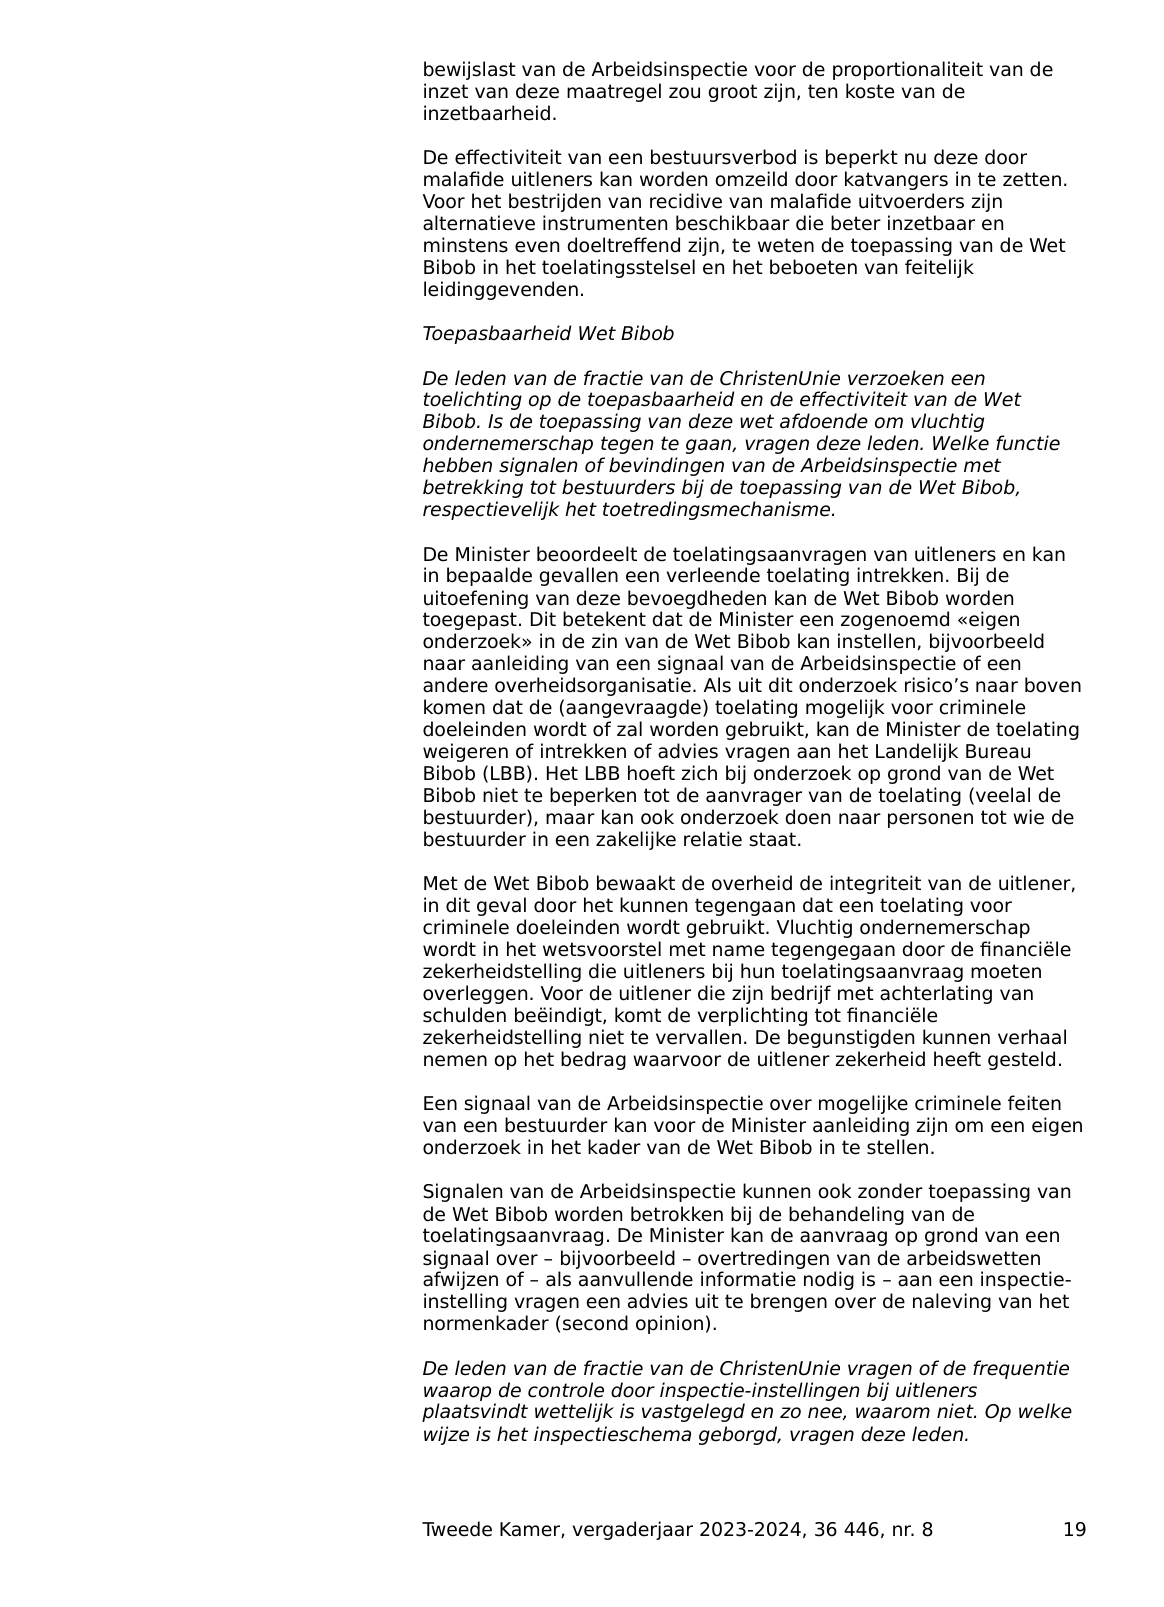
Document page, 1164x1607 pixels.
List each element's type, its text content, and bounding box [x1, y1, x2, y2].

text bewijslast van de Arbeidsinspectie voor de proportionaliteit van de inzet van deze maatregel zou groot zijn, ten koste van de inzetbaarheid. [422, 59, 1087, 125]
text De leden van de fractie van de ChristenUnie verzoeken een toelichting op de toepasbaarheid en de effectiviteit van de Wet Bibob. Is de toepassing van deze wet afdoende om vluchtig ondernemerschap tegen te gaan, vragen deze leden. Welke functie hebben signalen of bevindingen van de Arbeidsinspectie met betrekking tot bestuurders bij de toepassing van de Wet Bibob, respectievelijk het toetredingsmechanisme. [422, 367, 1087, 521]
subtitle Toepasbaarheid Wet Bibob [422, 323, 1087, 345]
text De Minister beoordeelt de toelatingsaanvragen van uitleners en kan in bepaalde gevallen een verleende toelating intrekken. Bij de uitoefening van deze bevoegdheden kan de Wet Bibob worden toegepast. Dit betekent dat de Minister een zogenoemd «eigen onderzoek» in de zin van de Wet Bibob kan instellen, bijvoorbeeld naar aanleiding van een signaal van de Arbeidsinspectie of een andere overheidsorganisatie. Als uit dit onderzoek risico’s naar boven komen dat de (aangevraagde) toelating mogelijk voor criminele doeleinden wordt of zal worden gebruikt, kan de Minister de toelating weigeren of intrekken of advies vragen aan het Landelijk Bureau Bibob (LBB). Het LBB hoeft zich bij onderzoek op grond van de Wet Bibob niet te beperken tot de aanvrager van de toelating (veelal de bestuurder), maar kan ook onderzoek doen naar personen tot wie de bestuurder in een zakelijke relatie staat. [422, 543, 1087, 851]
text Een signaal van de Arbeidsinspectie over mogelijke criminele feiten van een bestuurder kan voor de Minister aanleiding zijn om een eigen onderzoek in het kader van de Wet Bibob in te stellen. [422, 1093, 1087, 1159]
text De leden van de fractie van de ChristenUnie vragen of de frequentie waarop de controle door inspectie-instellingen bij uitleners plaatsvindt wettelijk is vastgelegd en zo nee, waarom niet. Op welke wijze is het inspectieschema geborgd, vragen deze leden. [422, 1357, 1087, 1445]
text Signalen van de Arbeidsinspectie kunnen ook zonder toepassing van de Wet Bibob worden betrokken bij de behandeling van de toelatingsaanvraag. De Minister kan de aanvraag op grond van een signaal over – bijvoorbeeld – overtredingen van de arbeidswetten afwijzen of – als aanvullende informatie nodig is – aan een inspectie-instelling vragen een advies uit te brengen over de naleving van het normenkader (second opinion). [422, 1181, 1087, 1335]
text Met de Wet Bibob bewaakt de overheid de integriteit van de uitlener, in dit geval door het kunnen tegengaan dat een toelating voor criminele doeleinden wordt gebruikt. Vluchtig ondernemerschap wordt in het wetsvoorstel met name tegengegaan door de financiële zekerheidstelling die uitleners bij hun toelatingsaanvraag moeten overleggen. Voor de uitlener die zijn bedrijf met achterlating van schulden beëindigt, komt de verplichting tot financiële zekerheidstelling niet te vervallen. De begunstigden kunnen verhaal nemen op het bedrag waarvoor de uitlener zekerheid heeft gesteld. [422, 873, 1087, 1071]
text De effectiviteit van een bestuursverbod is beperkt nu deze door malafide uitleners kan worden omzeild door katvangers in te zetten. Voor het bestrijden van recidive van malafide uitvoerders zijn alternatieve instrumenten beschikbaar die beter inzetbaar en minstens even doeltreffend zijn, te weten de toepassing van de Wet Bibob in het toelatingsstelsel en het beboeten van feitelijk leidinggevenden. [422, 147, 1087, 301]
